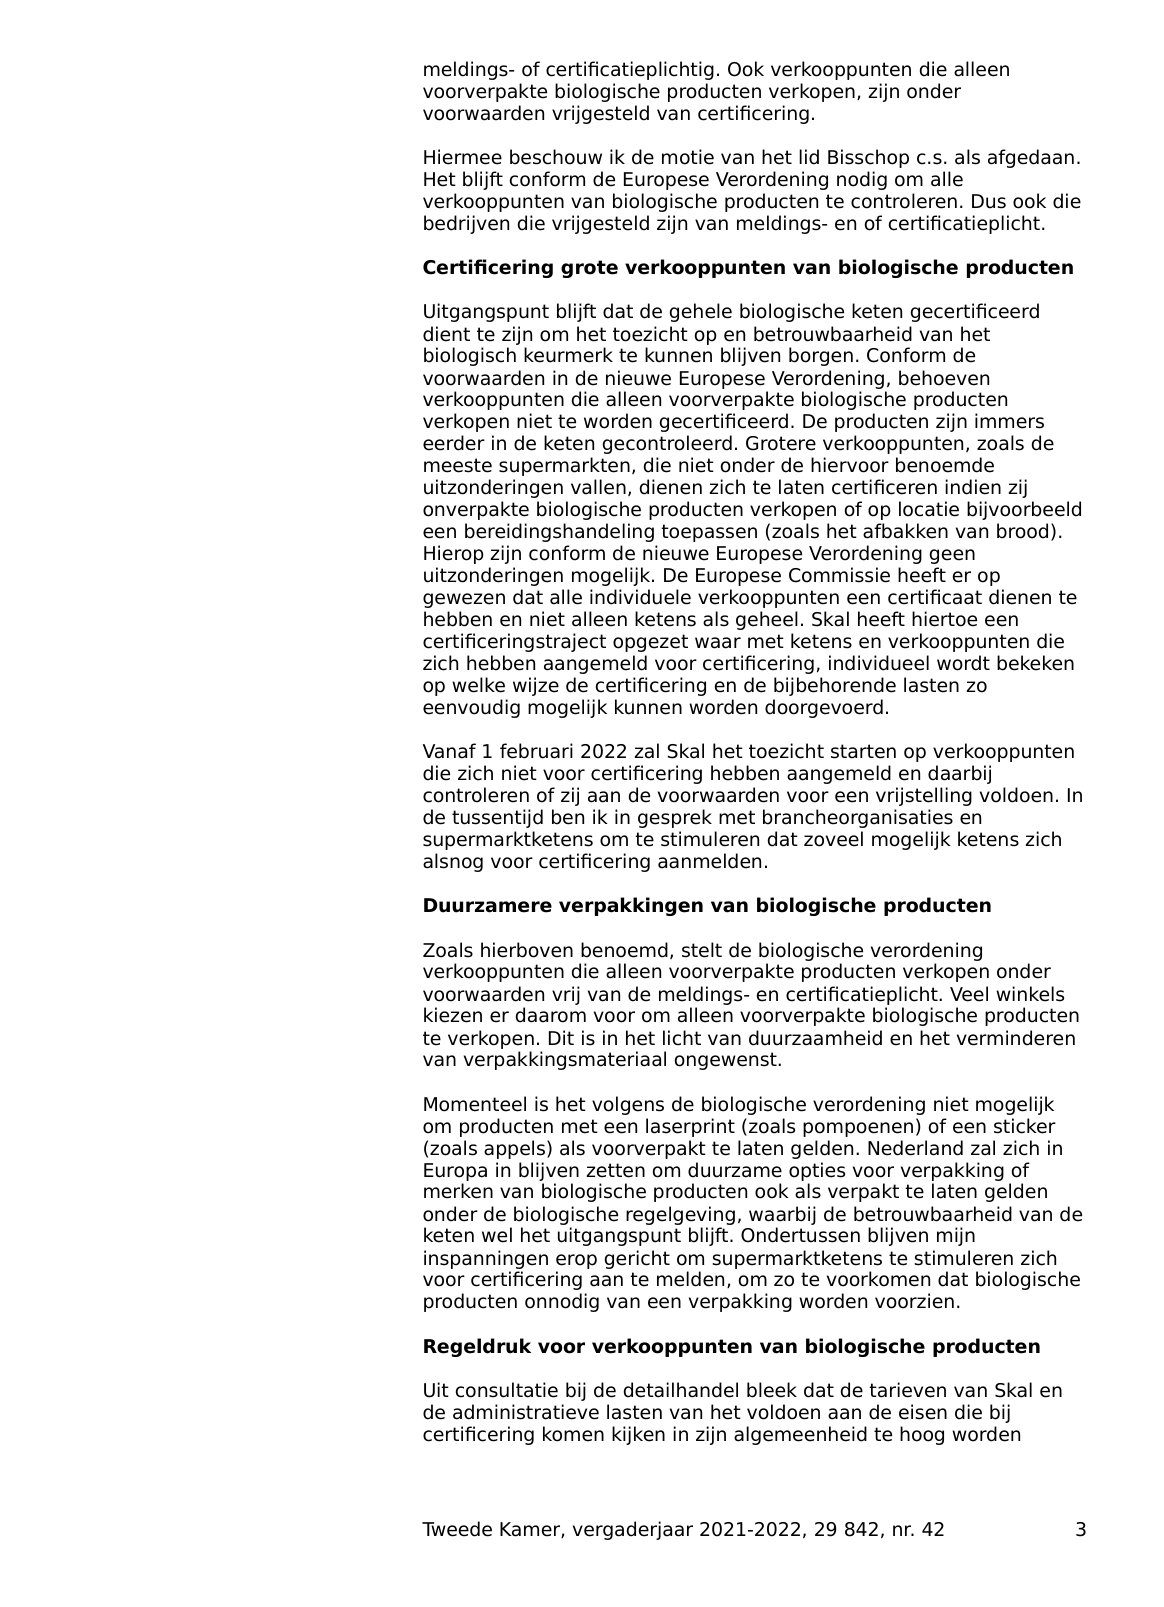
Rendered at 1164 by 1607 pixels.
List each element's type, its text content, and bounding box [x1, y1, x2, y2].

text meldings- of certificatieplichtig. Ook verkooppunten die alleen voorverpakte biologische producten verkopen, zijn onder voorwaarden vrijgesteld van certificering. [422, 59, 1087, 125]
text Zoals hierboven benoemd, stelt de biologische verordening verkooppunten die alleen voorverpakte producten verkopen onder voorwaarden vrij van de meldings- en certificatieplicht. Veel winkels kiezen er daarom voor om alleen voorverpakte biologische producten te verkopen. Dit is in het licht van duurzaamheid en het verminderen van verpakkingsmateriaal ongewenst. [422, 939, 1087, 1071]
text Uitgangspunt blijft dat de gehele biologische keten gecertificeerd dient te zijn om het toezicht op en betrouwbaarheid van het biologisch keurmerk te kunnen blijven borgen. Conform de voorwaarden in de nieuwe Europese Verordening, behoeven verkooppunten die alleen voorverpakte biologische producten verkopen niet te worden gecertificeerd. De producten zijn immers eerder in de keten gecontroleerd. Grotere verkooppunten, zoals de meeste supermarkten, die niet onder de hiervoor benoemde uitzonderingen vallen, dienen zich te laten certificeren indien zij onverpakte biologische producten verkopen of op locatie bijvoorbeeld een bereidingshandeling toepassen (zoals het afbakken van brood). Hierop zijn conform de nieuwe Europese Verordening geen uitzonderingen mogelijk. De Europese Commissie heeft er op gewezen dat alle individuele verkooppunten een certificaat dienen te hebben en niet alleen ketens als geheel. Skal heeft hiertoe een certificeringstraject opgezet waar met ketens en verkooppunten die zich hebben aangemeld voor certificering, individueel wordt bekeken op welke wijze de certificering en de bijbehorende lasten zo eenvoudig mogelijk kunnen worden doorgevoerd. [422, 301, 1087, 719]
text Momenteel is het volgens de biologische verordening niet mogelijk om producten met een laserprint (zoals pompoenen) of een sticker (zoals appels) als voorverpakt te laten gelden. Nederland zal zich in Europa in blijven zetten om duurzame opties voor verpakking of merken van biologische producten ook als verpakt te laten gelden onder de biologische regelgeving, waarbij de betrouwbaarheid van de keten wel het uitgangspunt blijft. Ondertussen blijven mijn inspanningen erop gericht om supermarktketens te stimuleren zich voor certificering aan te melden, om zo te voorkomen dat biologische producten onnodig van een verpakking worden voorzien. [422, 1093, 1087, 1313]
subtitle Regeldruk voor verkooppunten van biologische producten [422, 1336, 1087, 1357]
text Uit consultatie bij de detailhandel bleek dat de tarieven van Skal en de administratieve lasten van het voldoen aan de eisen die bij certificering komen kijken in zijn algemeenheid te hoog worden [422, 1380, 1087, 1446]
subtitle Certificering grote verkooppunten van biologische producten [422, 257, 1087, 279]
text Hiermee beschouw ik de motie van het lid Bisschop c.s. als afgedaan. Het blijft conform de Europese Verordening nodig om alle verkooppunten van biologische producten te controleren. Dus ook die bedrijven die vrijgesteld zijn van meldings- en of certificatieplicht. [422, 147, 1087, 235]
subtitle Duurzamere verpakkingen van biologische producten [422, 895, 1087, 917]
text Vanaf 1 februari 2022 zal Skal het toezicht starten op verkooppunten die zich niet voor certificering hebben aangemeld en daarbij controleren of zij aan de voorwaarden voor een vrijstelling voldoen. In de tussentijd ben ik in gesprek met brancheorganisaties en supermarktketens om te stimuleren dat zoveel mogelijk ketens zich alsnog voor certificering aanmelden. [422, 741, 1087, 873]
